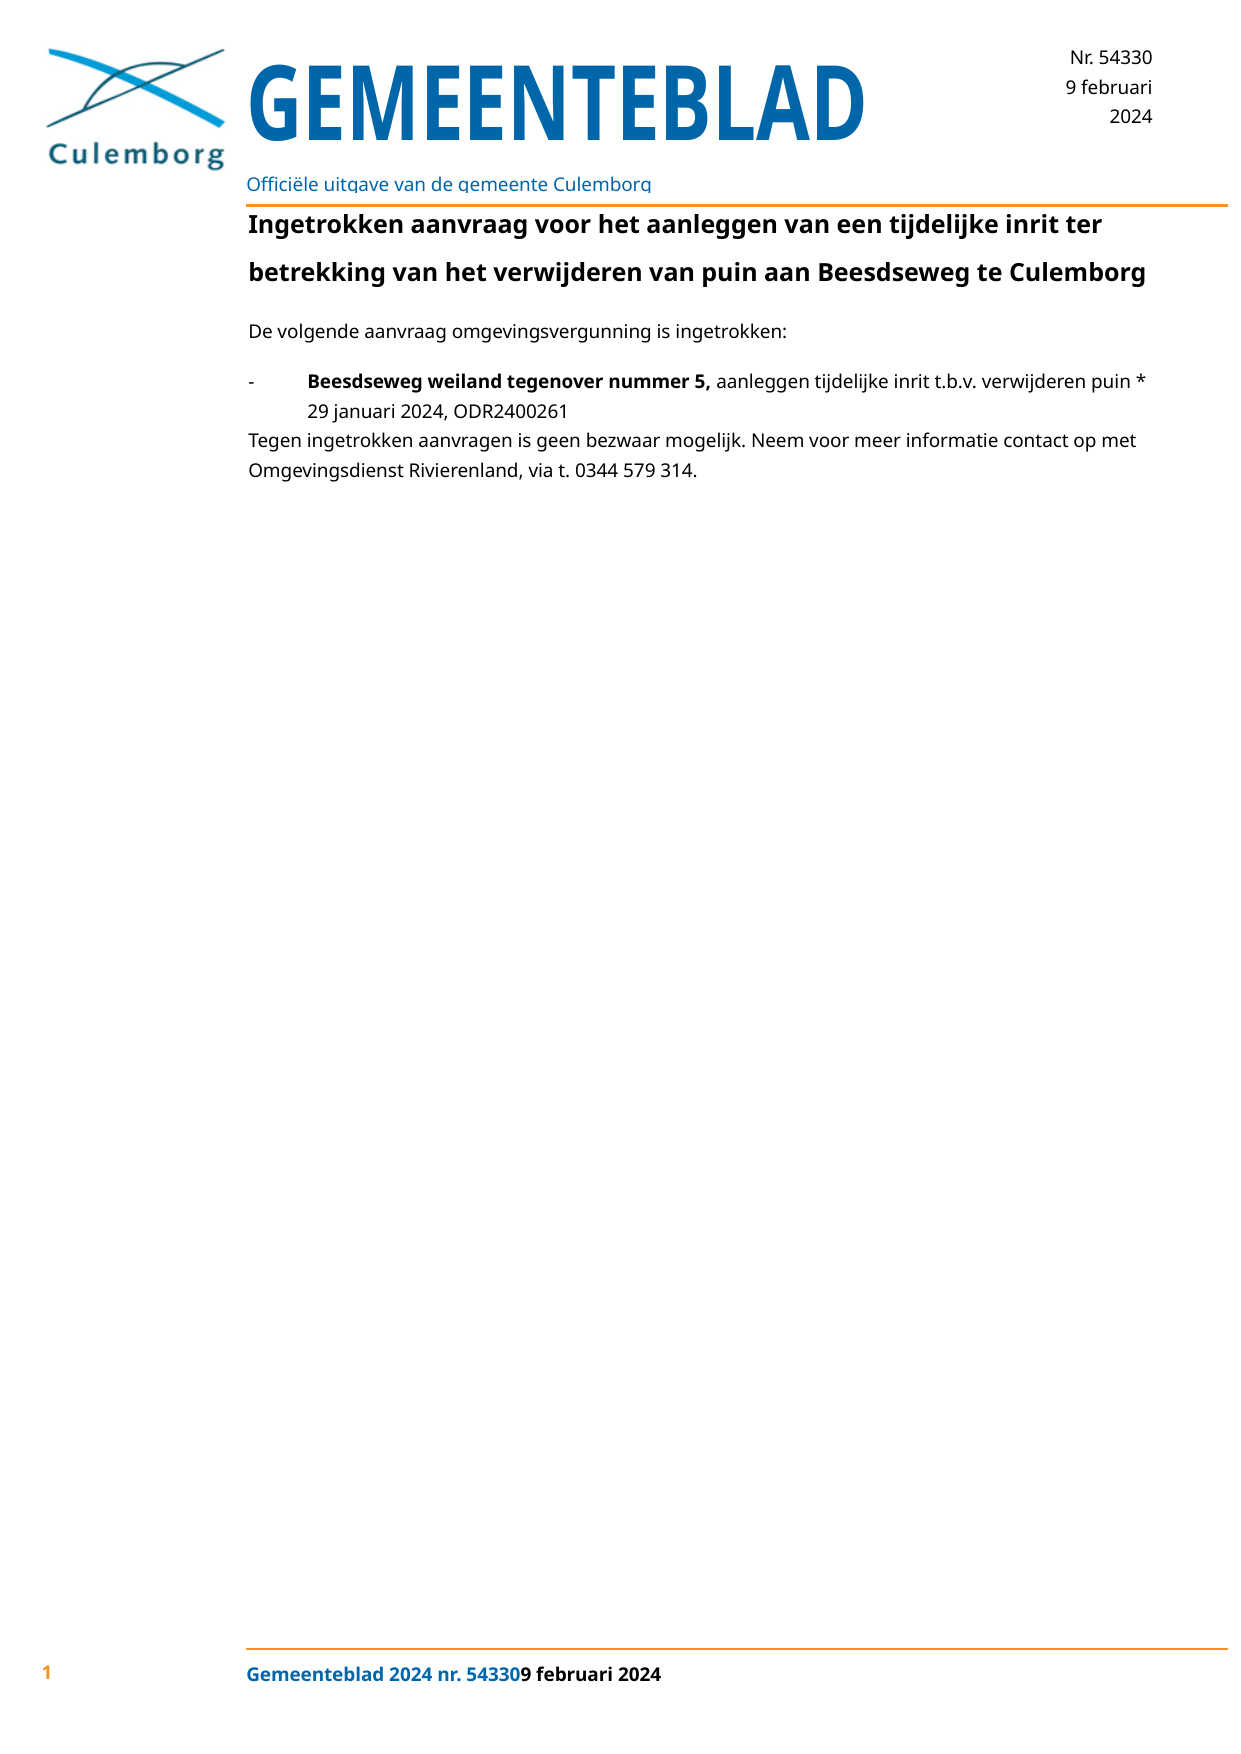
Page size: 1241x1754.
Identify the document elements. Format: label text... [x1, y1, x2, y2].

text De volgende aanvraag omgevingsvergunning is ingetrokken: [248, 318, 1152, 344]
text Ingetrokken aanvraag voor het aanleggen van een tijdelijke inrit ter betrekking van het verwijderen van puin aan Beesdseweg te Culemborg [248, 207, 1152, 288]
picture [41, 47, 231, 172]
text Tegen ingetrokken aanvragen is geen bezwaar mogelijk. Neem voor meer informatie contact op met Omgevingsdienst Rivierenland, via t. 0344 579 314. [248, 427, 1152, 483]
list Beesdseweg weiland tegenover nummer 5, aanleggen tijdelijke inrit t.b.v. verwijderen puin * 29 januari 2024, ODR2400261 [248, 368, 1152, 424]
